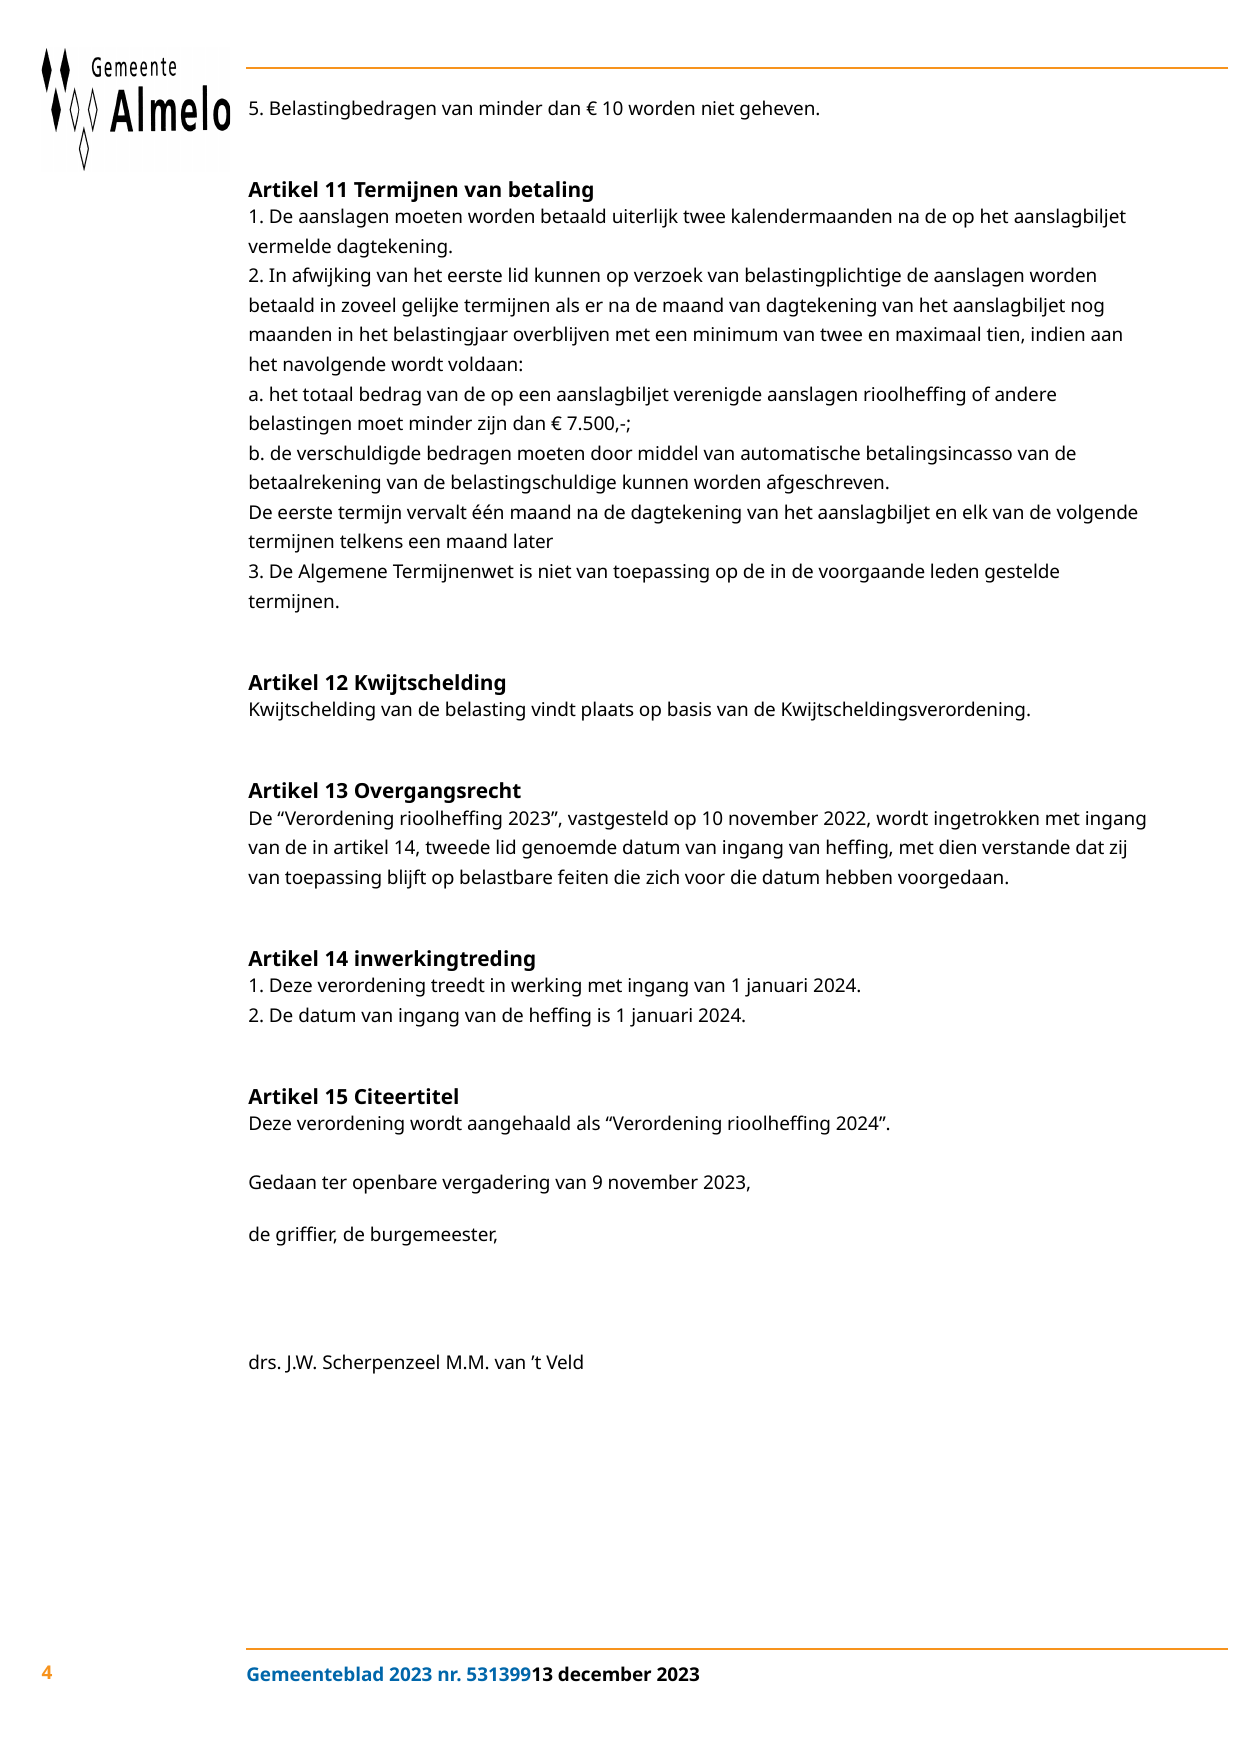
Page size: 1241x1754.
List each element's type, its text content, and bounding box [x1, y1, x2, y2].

text 1. Deze verordening treedt in werking met ingang van 1 januari 2024. [248, 972, 1152, 998]
text drs. J.W. Scherpenzeel M.M. van ’t Veld [248, 1349, 1152, 1375]
text De eerste termijn vervalt één maand na de dagtekening van het aanslagbiljet en elk van de volgende termijnen telkens een maand later [248, 499, 1152, 554]
text Deze verordening wordt aangehaald als “Verordening rioolheffing 2024”. [248, 1110, 1152, 1136]
text a. het totaal bedrag van de op een aanslagbiljet verenigde aanslagen rioolheffing of andere belastingen moet minder zijn dan € 7.500,-; [248, 381, 1152, 436]
text Gedaan ter openbare vergadering van 9 november 2023, [248, 1169, 1152, 1195]
text Artikel 14 inwerkingtreding [248, 944, 1152, 972]
text De “Verordening rioolheffing 2023”, vastgesteld op 10 november 2022, wordt ingetrokken met ingang van de in artikel 14, tweede lid genoemde datum van ingang van heffing, met dien verstande dat zij van toepassing blijft op belastbare feiten die zich voor die datum hebben voorgedaan. [248, 805, 1152, 889]
text Artikel 13 Overgangsrecht [248, 776, 1152, 805]
text Artikel 12 Kwijtschelding [248, 668, 1152, 696]
text de griffier, de burgemeester, [248, 1221, 1152, 1247]
text 2. In afwijking van het eerste lid kunnen op verzoek van belastingplichtige de aanslagen worden betaald in zoveel gelijke termijnen als er na de maand van dagtekening van het aanslagbiljet nog maanden in het belastingjaar overblijven met een minimum van twee en maximaal tien, indien aan het navolgende wordt voldaan: [248, 262, 1152, 377]
text Kwijtschelding van de belasting vindt plaats op basis van de Kwijtscheldingsverordening. [248, 696, 1152, 722]
picture [41, 47, 231, 172]
text Artikel 11 Termijnen van betaling [248, 175, 1152, 203]
text 1. De aanslagen moeten worden betaald uiterlijk twee kalendermaanden na de op het aanslagbiljet vermelde dagtekening. [248, 203, 1152, 258]
text b. de verschuldigde bedragen moeten door middel van automatische betalingsincasso van de betaalrekening van de belastingschuldige kunnen worden afgeschreven. [248, 440, 1152, 495]
text Artikel 15 Citeertitel [248, 1082, 1152, 1110]
text 2. De datum van ingang van de heffing is 1 januari 2024. [248, 1002, 1152, 1028]
text 5. Belastingbedragen van minder dan € 10 worden niet geheven. [248, 95, 1152, 121]
text 3. De Algemene Termijnenwet is niet van toepassing op de in de voorgaande leden gestelde termijnen. [248, 558, 1152, 613]
